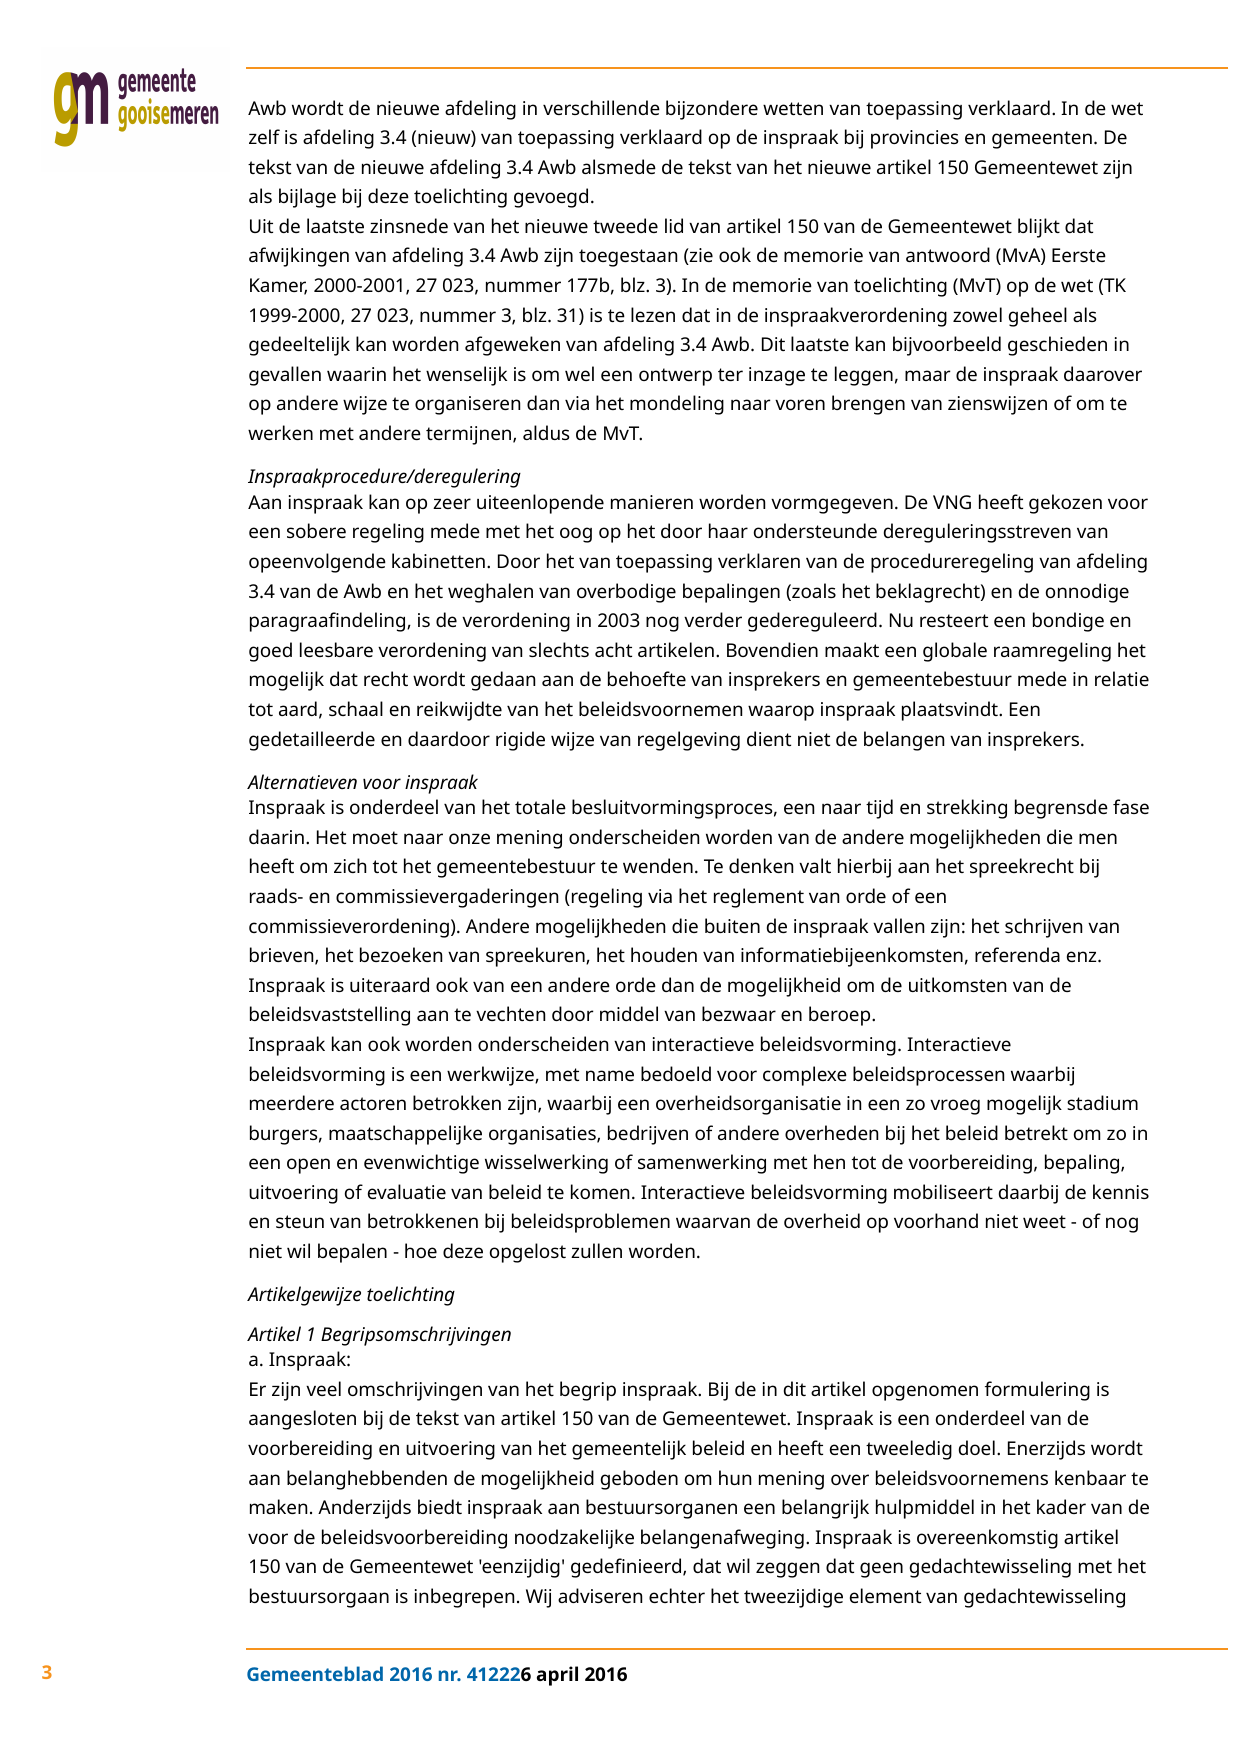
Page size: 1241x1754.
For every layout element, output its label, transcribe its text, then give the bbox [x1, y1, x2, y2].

text Uit de laatste zinsnede van het nieuwe tweede lid van artikel 150 van de Gemeentewet blijkt dat afwijkingen van afdeling 3.4 Awb zijn toegestaan (zie ook de memorie van antwoord (MvA) Eerste Kamer, 2000-2001, 27 023, nummer 177b, blz. 3). In de memorie van toelichting (MvT) op de wet (TK 1999-2000, 27 023, nummer 3, blz. 31) is te lezen dat in de inspraakverordening zowel geheel als gedeeltelijk kan worden afgeweken van afdeling 3.4 Awb. Dit laatste kan bijvoorbeeld geschieden in gevallen waarin het wenselijk is om wel een ontwerp ter inzage te leggen, maar de inspraak daarover op andere wijze te organiseren dan via het mondeling naar voren brengen van zienswijzen of om te werken met andere termijnen, aldus de MvT. [248, 213, 1152, 446]
text a. Inspraak: [248, 1346, 1152, 1372]
text Awb wordt de nieuwe afdeling in verschillende bijzondere wetten van toepassing verklaard. In de wet zelf is afdeling 3.4 (nieuw) van toepassing verklaard op de inspraak bij provincies en gemeenten. De tekst van de nieuwe afdeling 3.4 Awb alsmede de tekst van het nieuwe artikel 150 Gemeentewet zijn als bijlage bij deze toelichting gevoegd. [248, 95, 1152, 209]
text Inspraakprocedure/deregulering [248, 463, 1152, 489]
text Alternatieven voor inspraak [248, 769, 1152, 794]
text Artikelgewijze toelichting [248, 1281, 1152, 1307]
text Inspraak is onderdeel van het totale besluitvormingsproces, een naar tijd en strekking begrensde fase daarin. Het moet naar onze mening onderscheiden worden van de andere mogelijkheden die men heeft om zich tot het gemeentebestuur te wenden. Te denken valt hierbij aan het spreekrecht bij raads- en commissievergaderingen (regeling via het reglement van orde of een commissieverordening). Andere mogelijkheden die buiten de inspraak vallen zijn: het schrijven van brieven, het bezoeken van spreekuren, het houden van informatiebijeenkomsten, referenda enz. Inspraak is uiteraard ook van een andere orde dan de mogelijkheid om de uitkomsten van de beleidsvaststelling aan te vechten door middel van bezwaar en beroep. [248, 794, 1152, 1027]
text Aan inspraak kan op zeer uiteenlopende manieren worden vormgegeven. De VNG heeft gekozen voor een sobere regeling mede met het oog op het door haar ondersteunde dereguleringsstreven van opeenvolgende kabinetten. Door het van toepassing verklaren van de procedureregeling van afdeling 3.4 van de Awb en het weghalen van overbodige bepalingen (zoals het beklagrecht) en de onnodige paragraafindeling, is de verordening in 2003 nog verder gedereguleerd. Nu resteert een bondige en goed leesbare verordening van slechts acht artikelen. Bovendien maakt een globale raamregeling het mogelijk dat recht wordt gedaan aan de behoefte van insprekers en gemeentebestuur mede in relatie tot aard, schaal en reikwijdte van het beleidsvoornemen waarop inspraak plaatsvindt. Een gedetailleerde en daardoor rigide wijze van regelgeving dient niet de belangen van insprekers. [248, 489, 1152, 751]
picture [41, 47, 231, 172]
text Er zijn veel omschrijvingen van het begrip inspraak. Bij de in dit artikel opgenomen formulering is aangesloten bij de tekst van artikel 150 van de Gemeentewet. Inspraak is een onderdeel van de voorbereiding en uitvoering van het gemeentelijk beleid en heeft een tweeledig doel. Enerzijds wordt aan belanghebbenden de mogelijkheid geboden om hun mening over beleidsvoornemens kenbaar te maken. Anderzijds biedt inspraak aan bestuursorganen een belangrijk hulpmiddel in het kader van de voor de beleidsvoorbereiding noodzakelijke belangenafweging. Inspraak is overeenkomstig artikel 150 van de Gemeentewet 'eenzijdig' gedefinieerd, dat wil zeggen dat geen gedachtewisseling met het bestuursorgaan is inbegrepen. Wij adviseren echter het tweezijdige element van gedachtewisseling [248, 1376, 1152, 1609]
text Inspraak kan ook worden onderscheiden van interactieve beleidsvorming. Interactieve beleidsvorming is een werkwijze, met name bedoeld voor complexe beleidsprocessen waarbij meerdere actoren betrokken zijn, waarbij een overheidsorganisatie in een zo vroeg mogelijk stadium burgers, maatschappelijke organisaties, bedrijven of andere overheden bij het beleid betrekt om zo in een open en evenwichtige wisselwerking of samenwerking met hen tot de voorbereiding, bepaling, uitvoering of evaluatie van beleid te komen. Interactieve beleidsvorming mobiliseert daarbij de kennis en steun van betrokkenen bij beleidsproblemen waarvan de overheid op voorhand niet weet - of nog niet wil bepalen - hoe deze opgelost zullen worden. [248, 1031, 1152, 1264]
text Artikel 1 Begripsomschrijvingen [248, 1321, 1152, 1346]
